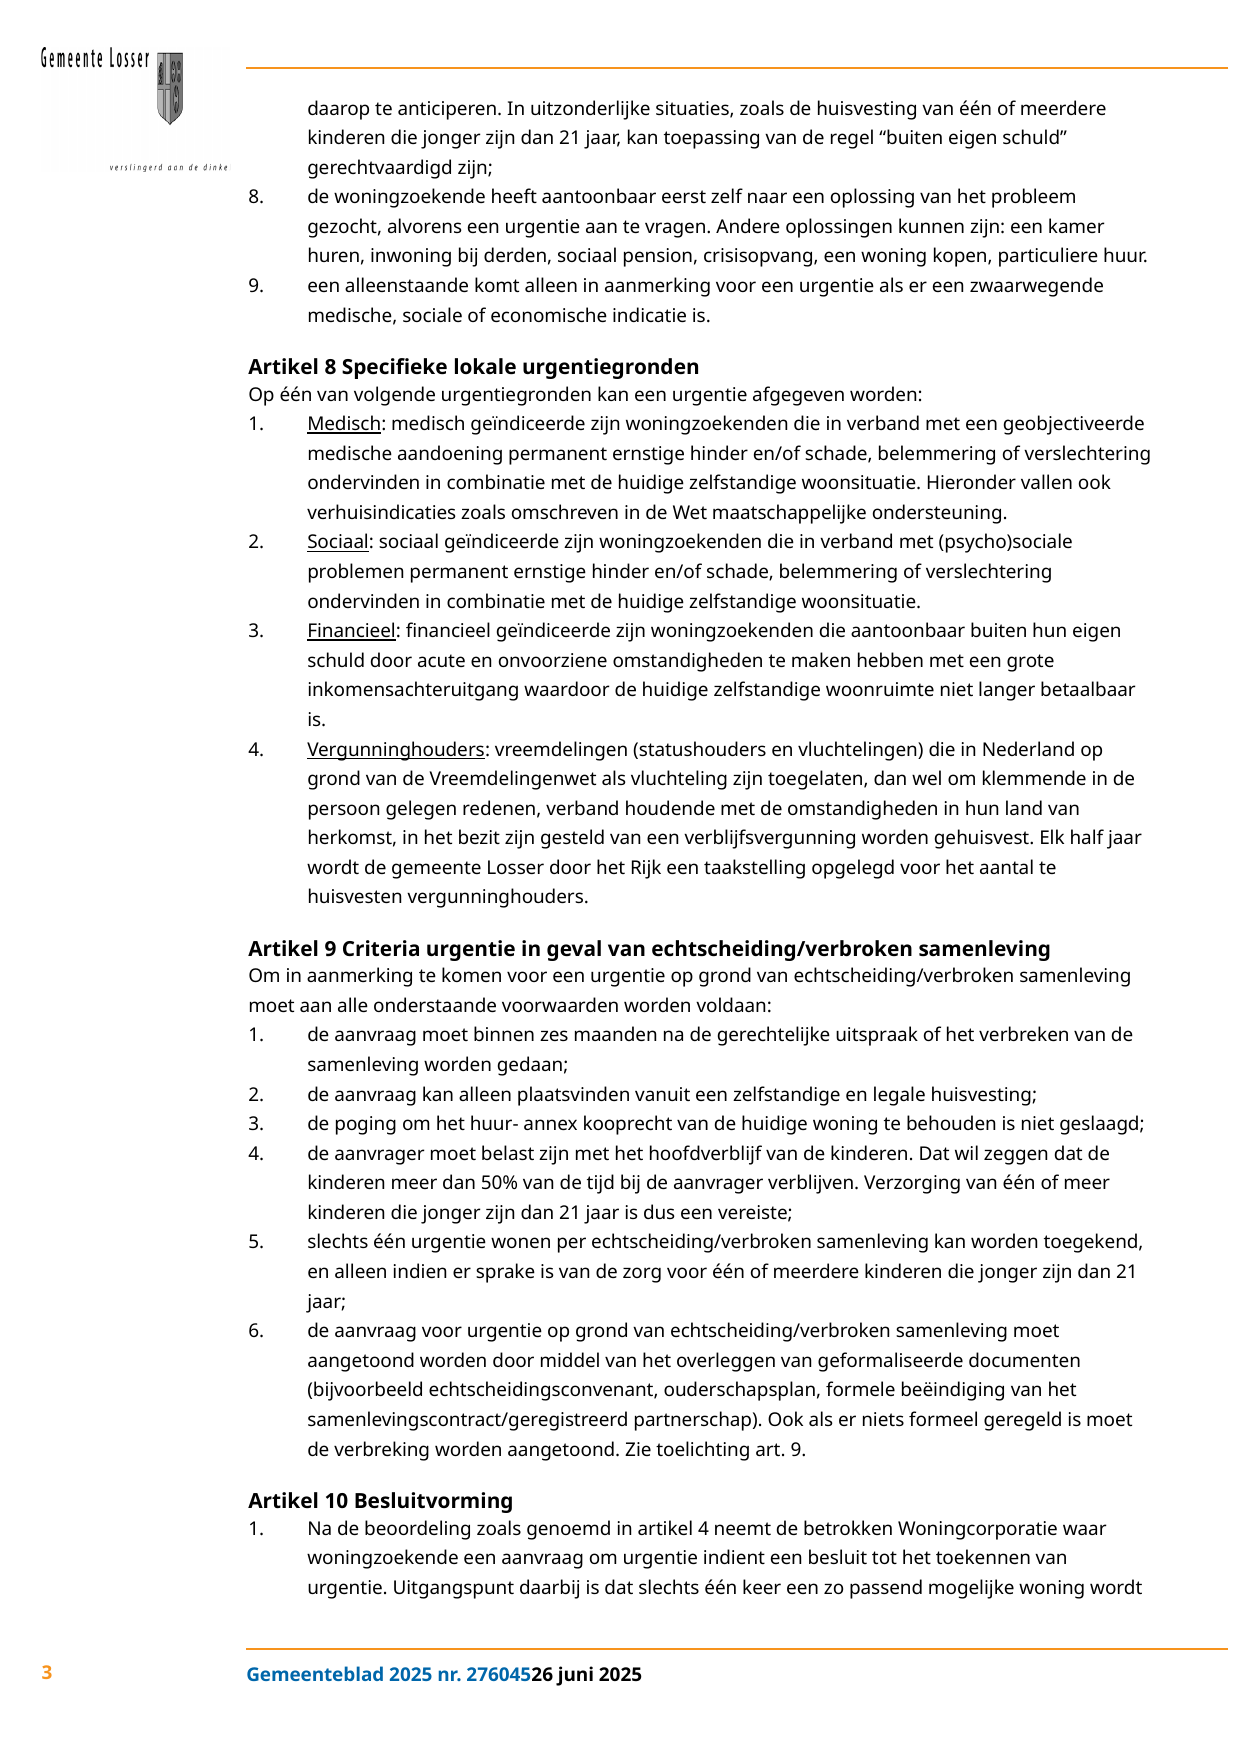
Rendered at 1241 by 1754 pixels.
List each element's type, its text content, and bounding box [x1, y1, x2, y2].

list de woningzoekende heeft aantoonbaar eerst zelf naar een oplossing van het probleem gezocht, alvorens een urgentie aan te vragen. Andere oplossingen kunnen zijn: een kamer huren, inwoning bij derden, sociaal pension, crisisopvang, een woning kopen, particuliere huur. [248, 183, 1152, 268]
list een alleenstaande komt alleen in aanmerking voor een urgentie als er een zwaarwegende medische, sociale of economische indicatie is. [248, 272, 1152, 328]
list de aanvraag voor urgentie op grond van echtscheiding/verbroken samenleving moet aangetoond worden door middel van het overleggen van geformaliseerde documenten (bijvoorbeeld echtscheidingsconvenant, ouderschapsplan, formele beëindiging van het samenlevingscontract/geregistreerd partnerschap). Ook als er niets formeel geregeld is moet de verbreking worden aangetoond. Zie toelichting art. 9. [248, 1317, 1152, 1462]
list de aanvraag moet binnen zes maanden na de gerechtelijke uitspraak of het verbreken van de samenleving worden gedaan; [248, 1022, 1152, 1077]
text Om in aanmerking te komen voor een urgentie op grond van echtscheiding/verbroken samenleving moet aan alle onderstaande voorwaarden worden voldaan: [248, 962, 1152, 1018]
list Vergunninghouders: vreemdelingen (statushouders en vluchtelingen) die in Nederland op grond van de Vreemdelingenwet als vluchteling zijn toegelaten, dan wel om klemmende in de persoon gelegen redenen, verband houdende met de omstandigheden in hun land van herkomst, in het bezit zijn gesteld van een verblijfsvergunning worden gehuisvest. Elk half jaar wordt de gemeente Losser door het Rijk een taakstelling opgelegd voor het aantal te huisvesten vergunninghouders. [248, 736, 1152, 909]
text Artikel 10 Besluitvorming [248, 1486, 1152, 1515]
list slechts één urgentie wonen per echtscheiding/verbroken samenleving kan worden toegekend, en alleen indien er sprake is van de zorg voor één of meerdere kinderen die jonger zijn dan 21 jaar; [248, 1229, 1152, 1314]
text Op één van volgende urgentiegronden kan een urgentie afgegeven worden: [248, 381, 1152, 406]
text Artikel 9 Criteria urgentie in geval van echtscheiding/verbroken samenleving [248, 934, 1152, 962]
list de poging om het huur- annex kooprecht van de huidige woning te behouden is niet geslaagd; [248, 1110, 1152, 1136]
list Medisch: medisch geïndiceerde zijn woningzoekenden die in verband met een geobjectiveerde medische aandoening permanent ernstige hinder en/of schade, belemmering of verslechtering ondervinden in combinatie met de huidige zelfstandige woonsituatie. Hieronder vallen ook verhuisindicaties zoals omschreven in de Wet maatschappelijke ondersteuning. [248, 410, 1152, 525]
list Financieel: financieel geïndiceerde zijn woningzoekenden die aantoonbaar buiten hun eigen schuld door acute en onvoorziene omstandigheden te maken hebben met een grote inkomensachteruitgang waardoor de huidige zelfstandige woonruimte niet langer betaalbaar is. [248, 617, 1152, 732]
list daarop te anticiperen. In uitzonderlijke situaties, zoals de huisvesting van één of meerdere kinderen die jonger zijn dan 21 jaar, kan toepassing van de regel “buiten eigen schuld” gerechtvaardigd zijn; [248, 95, 1152, 180]
text Artikel 8 Specifieke lokale urgentiegronden [248, 352, 1152, 381]
list Sociaal: sociaal geïndiceerde zijn woningzoekenden die in verband met (psycho)sociale problemen permanent ernstige hinder en/of schade, belemmering of verslechtering ondervinden in combinatie met de huidige zelfstandige woonsituatie. [248, 529, 1152, 613]
picture [41, 47, 231, 172]
list de aanvraag kan alleen plaatsvinden vanuit een zelfstandige en legale huisvesting; [248, 1081, 1152, 1107]
list de aanvrager moet belast zijn met het hoofdverblijf van de kinderen. Dat wil zeggen dat de kinderen meer dan 50% van de tijd bij de aanvrager verblijven. Verzorging van één of meer kinderen die jonger zijn dan 21 jaar is dus een vereiste; [248, 1140, 1152, 1225]
list Na de beoordeling zoals genoemd in artikel 4 neemt de betrokken Woningcorporatie waar woningzoekende een aanvraag om urgentie indient een besluit tot het toekennen van urgentie. Uitgangspunt daarbij is dat slechts één keer een zo passend mogelijke woning wordt [248, 1515, 1152, 1599]
